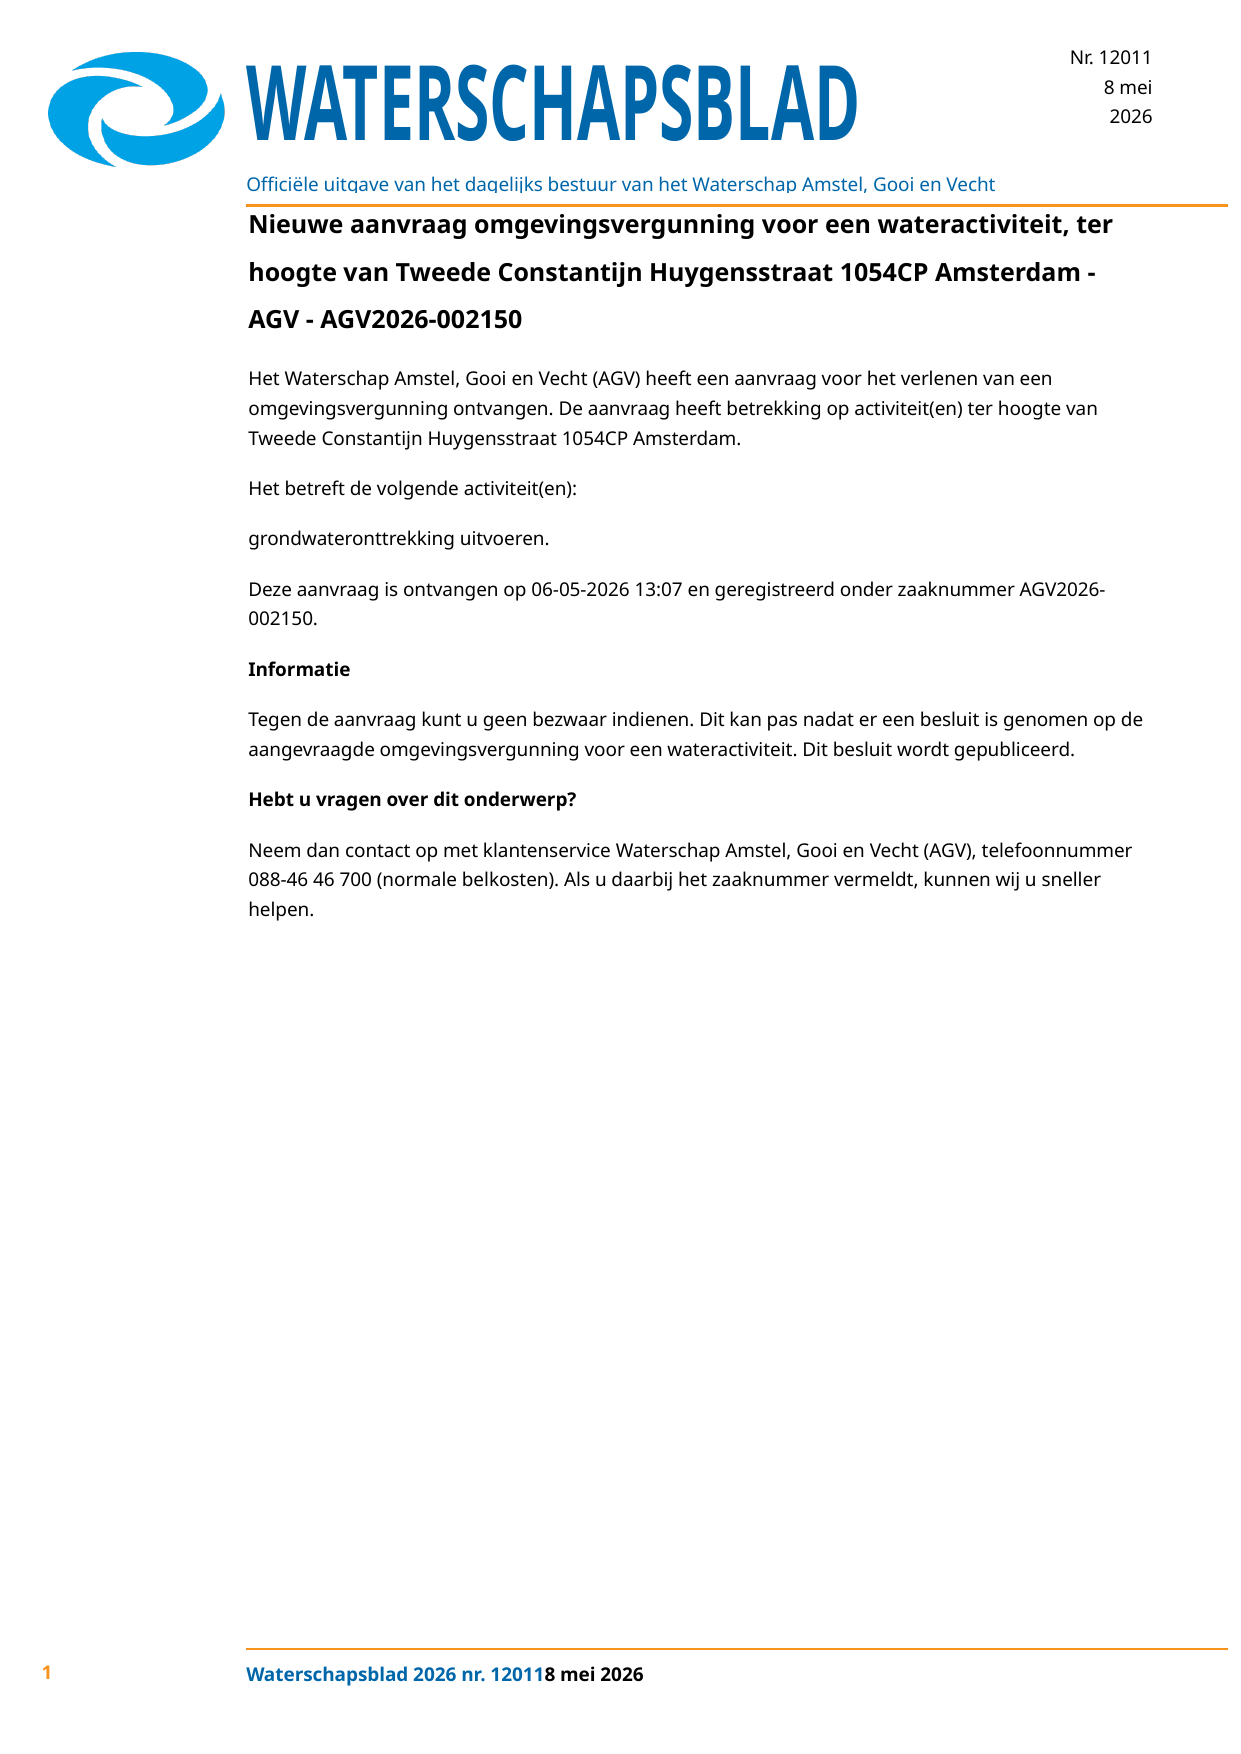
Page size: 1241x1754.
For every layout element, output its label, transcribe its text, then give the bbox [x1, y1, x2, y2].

text Het betreft de volgende activiteit(en): [248, 475, 1152, 501]
text Neem dan contact op met klantenservice Waterschap Amstel, Gooi en Vecht (AGV), telefoonnummer 088-46 46 700 (normale belkosten). Als u daarbij het zaaknummer vermeldt, kunnen wij u sneller helpen. [248, 837, 1152, 922]
text Informatie [248, 656, 1152, 682]
text grondwateronttrekking uitvoeren. [248, 526, 1152, 551]
text Deze aanvraag is ontvangen op 06-05-2026 13:07 en geregistreerd onder zaaknummer AGV2026-002150. [248, 576, 1152, 631]
text Nieuwe aanvraag omgevingsvergunning voor een wateractiviteit, ter hoogte van Tweede Constantijn Huygensstraat 1054CP Amsterdam - AGV - AGV2026-002150 [248, 207, 1152, 336]
picture [41, 47, 231, 172]
text Tegen de aanvraag kunt u geen bezwaar indienen. Dit kan pas nadat er een besluit is genomen op de aangevraagde omgevingsvergunning voor een wateractiviteit. Dit besluit wordt gepubliceerd. [248, 706, 1152, 762]
text Het Waterschap Amstel, Gooi en Vecht (AGV) heeft een aanvraag voor het verlenen van een omgevingsvergunning ontvangen. De aanvraag heeft betrekking op activiteit(en) ter hoogte van Tweede Constantijn Huygensstraat 1054CP Amsterdam. [248, 366, 1152, 450]
text Hebt u vragen over dit onderwerp? [248, 786, 1152, 812]
